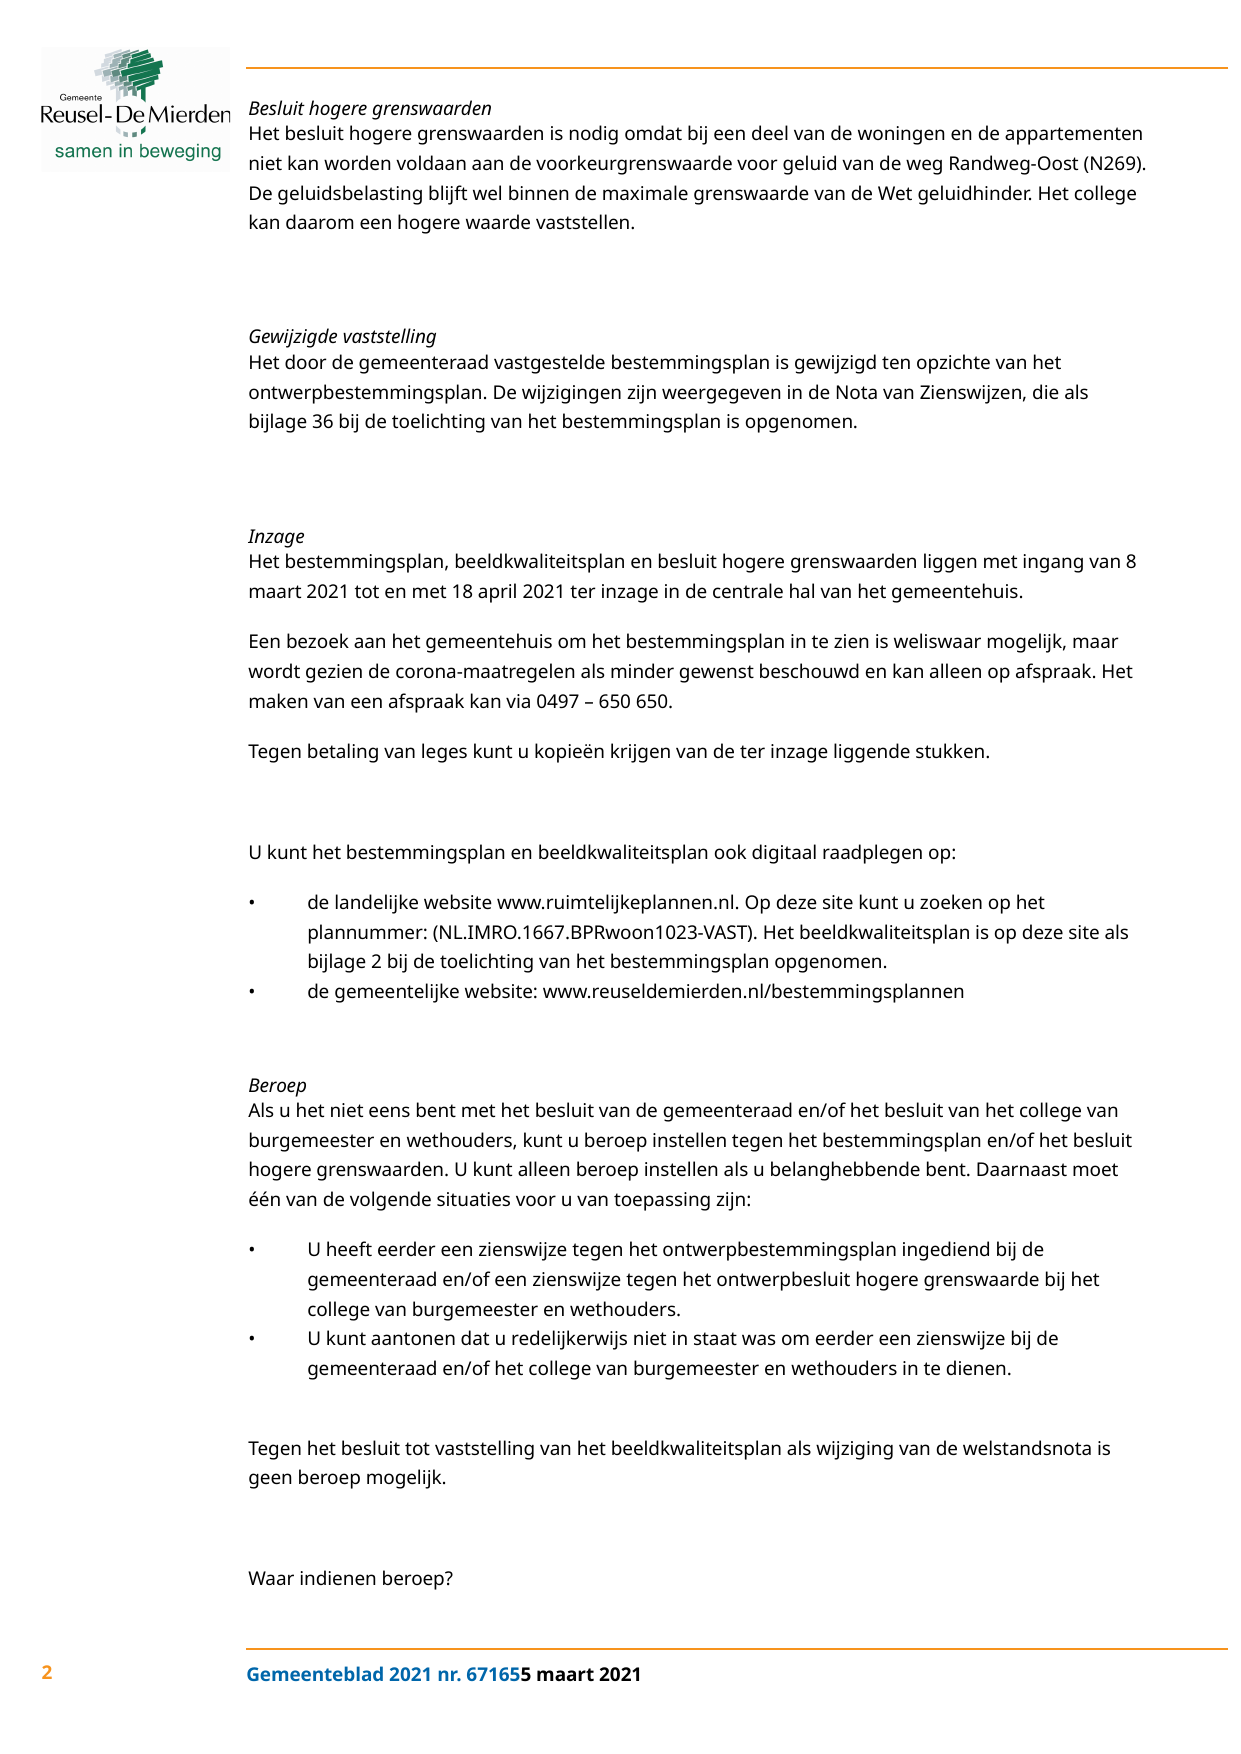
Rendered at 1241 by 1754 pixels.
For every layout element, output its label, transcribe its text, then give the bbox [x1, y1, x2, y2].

text Beroep [248, 1072, 1152, 1097]
text Tegen betaling van leges kunt u kopieën krijgen van de ter inzage liggende stukken. [248, 738, 1152, 764]
text Besluit hogere grenswaarden [248, 95, 1152, 121]
list U kunt aantonen dat u redelijkerwijs niet in staat was om eerder een zienswijze bij de gemeenteraad en/of het college van burgemeester en wethouders in te dienen. [248, 1325, 1152, 1381]
picture [41, 47, 231, 172]
list de gemeentelijke website: www.reuseldemierden.nl/bestemmingsplannen [248, 978, 1152, 1004]
text Het bestemmingsplan, beeldkwaliteitsplan en besluit hogere grenswaarden liggen met ingang van 8 maart 2021 tot en met 18 april 2021 ter inzage in de centrale hal van het gemeentehuis. [248, 549, 1152, 604]
text Als u het niet eens bent met het besluit van de gemeenteraad en/of het besluit van het college van burgemeester en wethouders, kunt u beroep instellen tegen het bestemmingsplan en/of het besluit hogere grenswaarden. U kunt alleen beroep instellen als u belanghebbende bent. Daarnaast moet één van de volgende situaties voor u van toepassing zijn: [248, 1097, 1152, 1212]
text Het besluit hogere grenswaarden is nodig omdat bij een deel van de woningen en de appartementen niet kan worden voldaan aan de voorkeurgrenswaarde voor geluid van de weg Randweg-Oost (N269). De geluidsbelasting blijft wel binnen de maximale grenswaarde van de Wet geluidhinder. Het college kan daarom een hogere waarde vaststellen. [248, 121, 1152, 235]
text Gewijzigde vaststelling [248, 324, 1152, 349]
text Een bezoek aan het gemeentehuis om het bestemmingsplan in te zien is weliswaar mogelijk, maar wordt gezien de corona-maatregelen als minder gewenst beschouwd en kan alleen op afspraak. Het maken van een afspraak kan via 0497 – 650 650. [248, 629, 1152, 713]
text Tegen het besluit tot vaststelling van het beeldkwaliteitsplan als wijziging van de welstandsnota is geen beroep mogelijk. [248, 1435, 1152, 1490]
text Het door de gemeenteraad vastgestelde bestemmingsplan is gewijzigd ten opzichte van het ontwerpbestemmingsplan. De wijzigingen zijn weergegeven in de Nota van Zienswijzen, die als bijlage 36 bij de toelichting van het bestemmingsplan is opgenomen. [248, 349, 1152, 434]
list U heeft eerder een zienswijze tegen het ontwerpbestemmingsplan ingediend bij de gemeenteraad en/of een zienswijze tegen het ontwerpbesluit hogere grenswaarde bij het college van burgemeester en wethouders. [248, 1237, 1152, 1322]
text U kunt het bestemmingsplan en beeldkwaliteitsplan ook digitaal raadplegen op: [248, 839, 1152, 865]
text Waar indienen beroep? [248, 1565, 1152, 1591]
text Inzage [248, 523, 1152, 549]
list de landelijke website www.ruimtelijkeplannen.nl. Op deze site kunt u zoeken op het plannummer: (NL.IMRO.1667.BPRwoon1023-VAST). Het beeldkwaliteitsplan is op deze site als bijlage 2 bij de toelichting van het bestemmingsplan opgenomen. [248, 889, 1152, 974]
